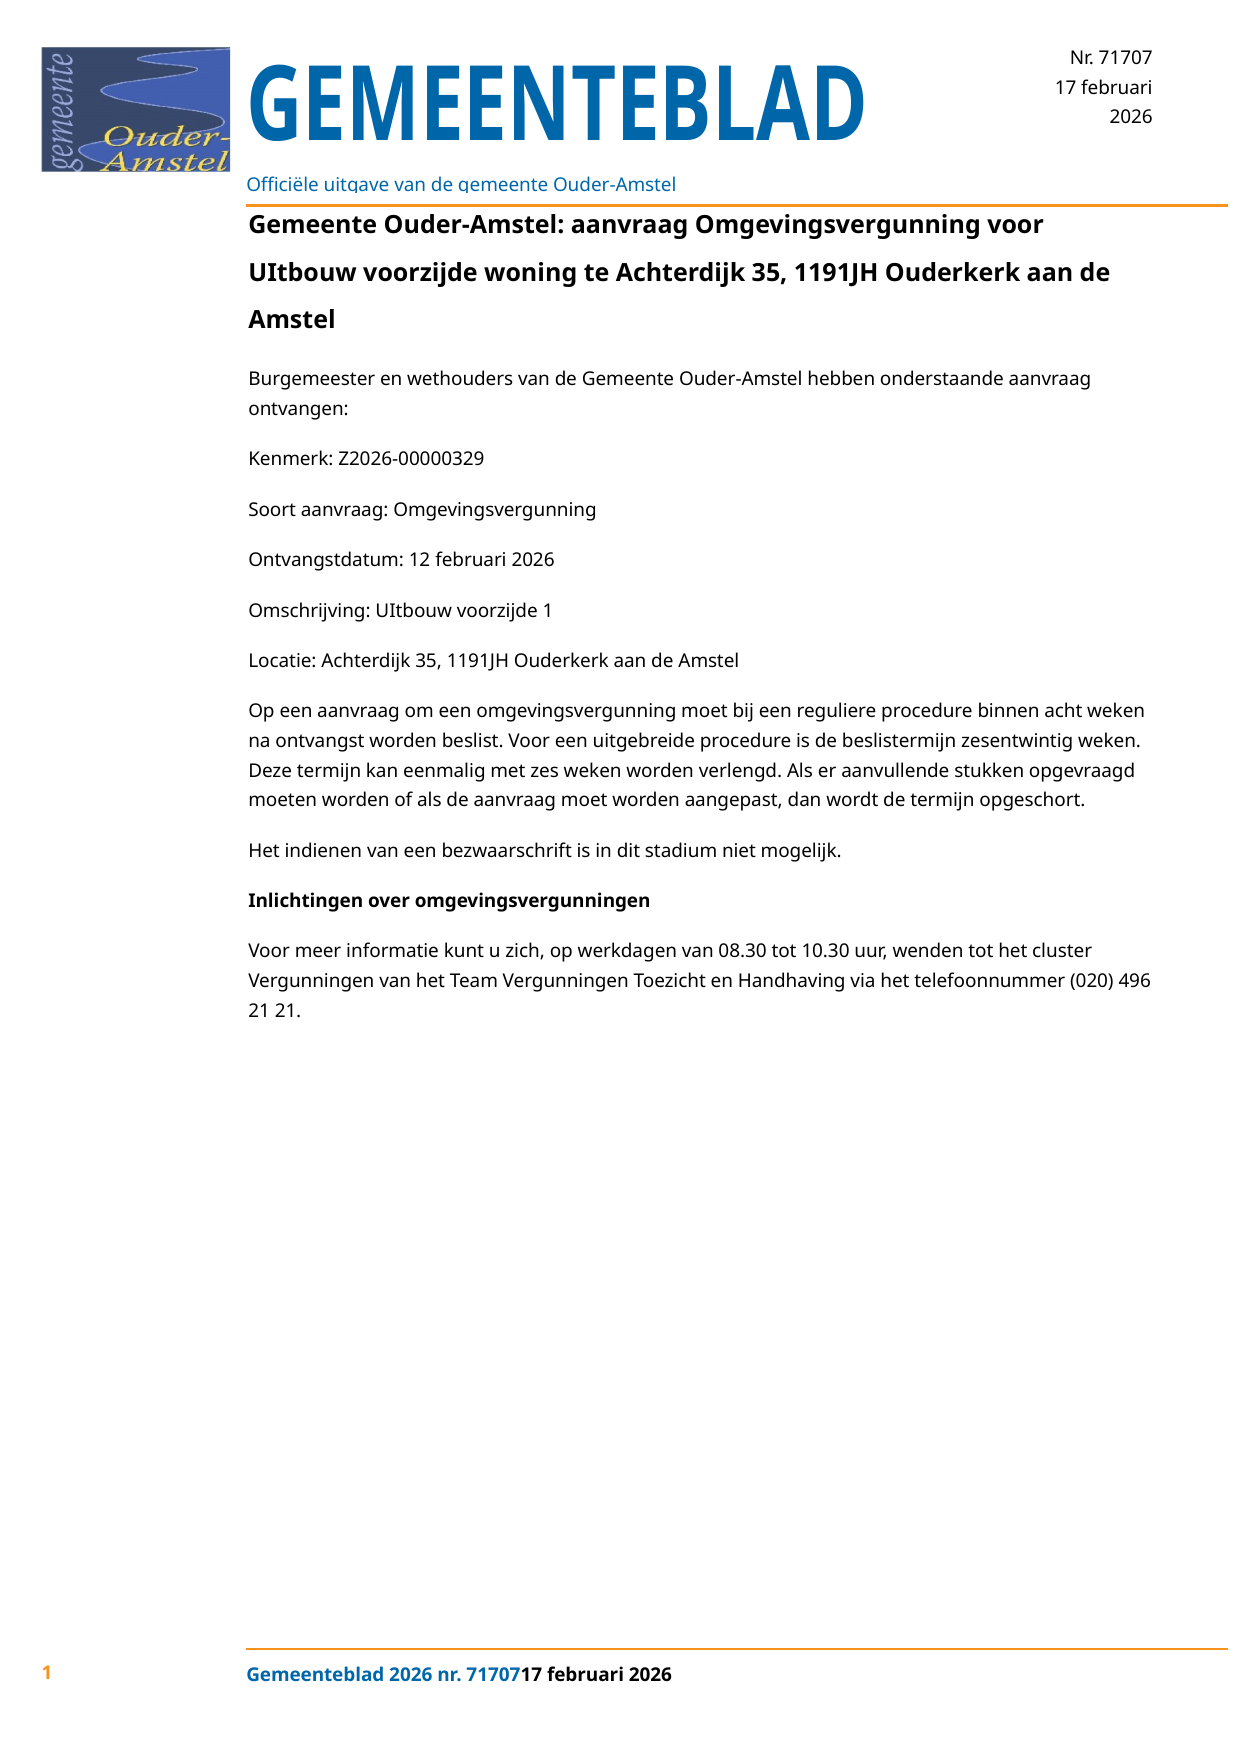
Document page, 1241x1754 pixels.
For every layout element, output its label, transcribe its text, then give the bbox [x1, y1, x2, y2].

text Gemeente Ouder-Amstel: aanvraag Omgevingsvergunning voor UItbouw voorzijde woning te Achterdijk 35, 1191JH Ouderkerk aan de Amstel [248, 207, 1152, 336]
text Ontvangstdatum: 12 februari 2026 [248, 546, 1152, 572]
text Burgemeester en wethouders van de Gemeente Ouder-Amstel hebben onderstaande aanvraag ontvangen: [248, 366, 1152, 421]
text Soort aanvraag: Omgevingsvergunning [248, 496, 1152, 522]
text Voor meer informatie kunt u zich, op werkdagen van 08.30 tot 10.30 uur, wenden tot het cluster Vergunningen van het Team Vergunningen Toezicht en Handhaving via het telefoonnummer (020) 496 21 21. [248, 938, 1152, 1022]
text Inlichtingen over omgevingsvergunningen [248, 887, 1152, 913]
text Het indienen van een bezwaarschrift is in dit stadium niet mogelijk. [248, 837, 1152, 862]
text Kenmerk: Z2026-00000329 [248, 446, 1152, 471]
picture [41, 47, 231, 172]
text Locatie: Achterdijk 35, 1191JH Ouderkerk aan de Amstel [248, 647, 1152, 673]
text Omschrijving: UItbouw voorzijde 1 [248, 597, 1152, 622]
text Op een aanvraag om een omgevingsvergunning moet bij een reguliere procedure binnen acht weken na ontvangst worden beslist. Voor een uitgebreide procedure is de beslistermijn zesentwintig weken. Deze termijn kan eenmalig met zes weken worden verlengd. Als er aanvullende stukken opgevraagd moeten worden of als de aanvraag moet worden aangepast, dan wordt de termijn opgeschort. [248, 698, 1152, 812]
